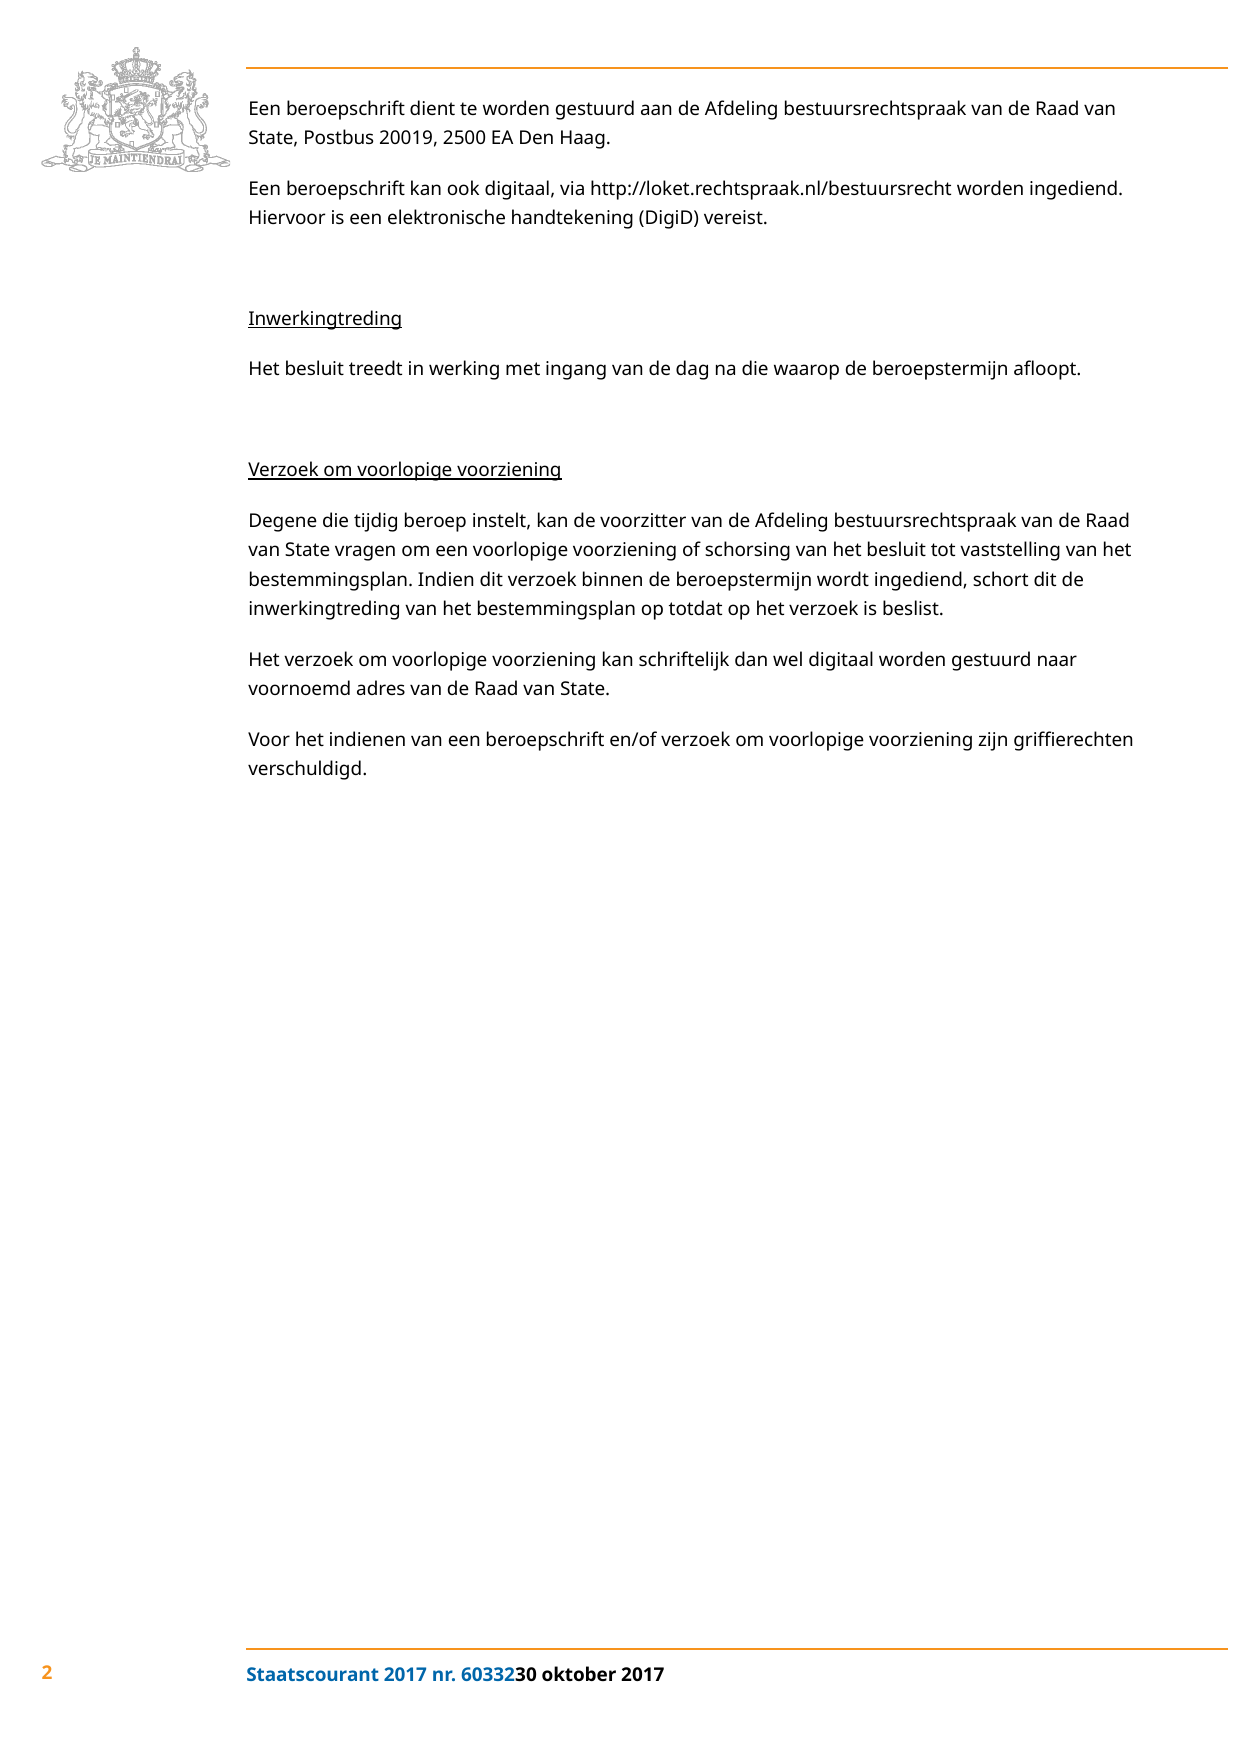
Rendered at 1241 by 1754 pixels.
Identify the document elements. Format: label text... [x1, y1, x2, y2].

text Het verzoek om voorlopige voorziening kan schriftelijk dan wel digitaal worden gestuurd naar voornoemd adres van de Raad van State. [248, 646, 1152, 701]
text Een beroepschrift kan ook digitaal, via http://loket.rechtspraak.nl/bestuursrecht worden ingediend. Hiervoor is een elektronische handtekening (DigiD) vereist. [248, 175, 1152, 230]
text Inwerkingtreding [248, 305, 1152, 331]
text Verzoek om voorlopige voorziening [248, 456, 1152, 482]
text Degene die tijdig beroep instelt, kan de voorzitter van de Afdeling bestuursrechtspraak van de Raad van State vragen om een voorlopige voorziening of schorsing van het besluit tot vaststelling van het bestemmingsplan. Indien dit verzoek binnen de beroepstermijn wordt ingediend, schort dit de inwerkingtreding van het bestemmingsplan op totdat op het verzoek is beslist. [248, 507, 1152, 621]
picture [41, 47, 231, 172]
text Een beroepschrift dient te worden gestuurd aan de Afdeling bestuursrechtspraak van de Raad van State, Postbus 20019, 2500 EA Den Haag. [248, 95, 1152, 150]
text Voor het indienen van een beroepschrift en/of verzoek om voorlopige voorziening zijn griffierechten verschuldigd. [248, 726, 1152, 781]
text Het besluit treedt in werking met ingang van de dag na die waarop de beroepstermijn afloopt. [248, 356, 1152, 381]
